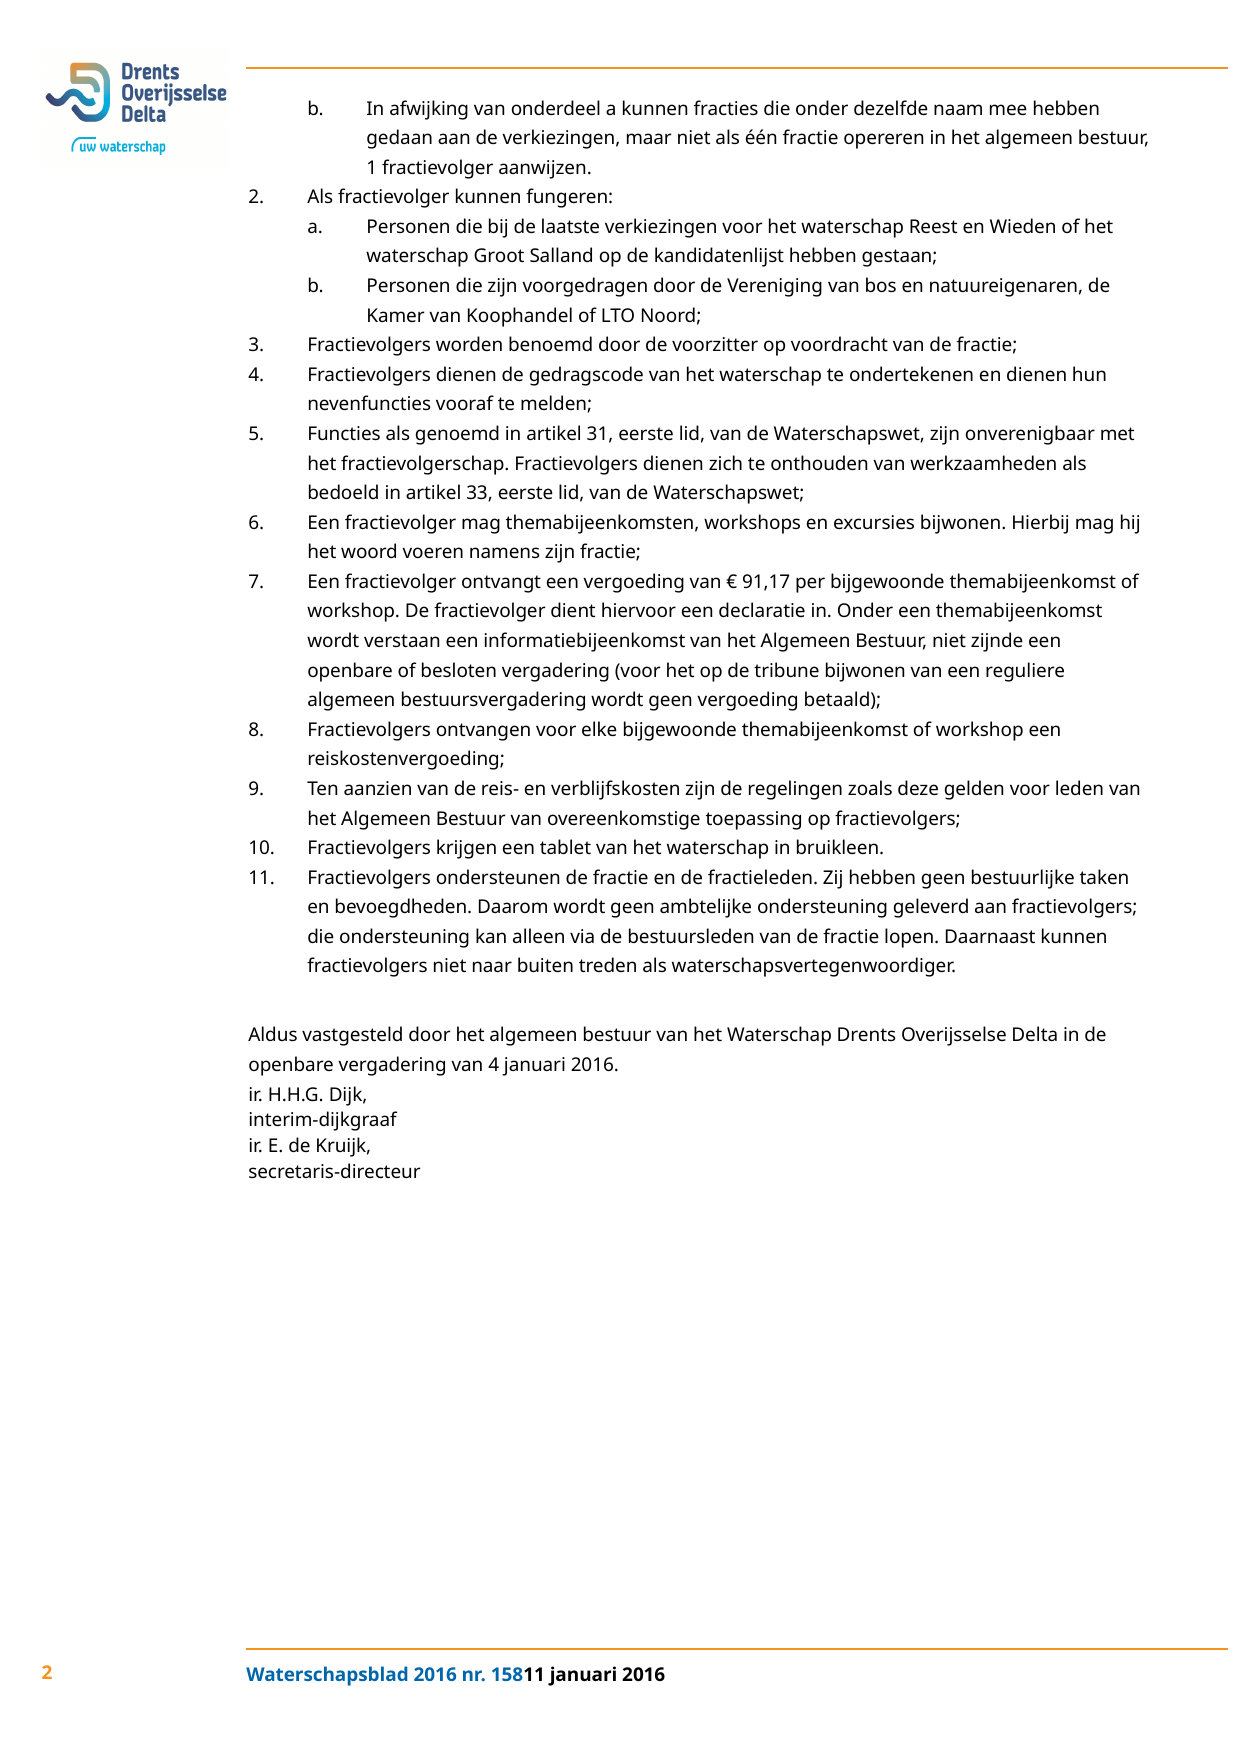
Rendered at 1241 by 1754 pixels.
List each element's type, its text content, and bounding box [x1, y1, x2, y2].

list In afwijking van onderdeel a kunnen fracties die onder dezelfde naam mee hebben gedaan aan de verkiezingen, maar niet als één fractie opereren in het algemeen bestuur, 1 fractievolger aanwijzen. [307, 95, 1152, 180]
list Personen die zijn voorgedragen door de Vereniging van bos en natuureigenaren, de Kamer van Koophandel of LTO Noord; [307, 272, 1152, 328]
text Aldus vastgesteld door het algemeen bestuur van het Waterschap Drents Overijsselse Delta in de openbare vergadering van 4 januari 2016. [248, 1022, 1152, 1077]
list Ten aanzien van de reis- en verblijfskosten zijn de regelingen zoals deze gelden voor leden van het Algemeen Bestuur van overeenkomstige toepassing op fractievolgers; [248, 775, 1152, 831]
text secretaris-directeur [248, 1158, 1152, 1184]
text ir. E. de Kruijk, [248, 1132, 1152, 1158]
list Als fractievolger kunnen fungeren: [248, 183, 1152, 209]
list Een fractievolger ontvangt een vergoeding van € 91,17 per bijgewoonde themabijeenkomst of workshop. De fractievolger dient hiervoor een declaratie in. Onder een themabijeenkomst wordt verstaan een informatiebijeenkomst van het Algemeen Bestuur, niet zijnde een openbare of besloten vergadering (voor het op de tribune bijwonen van een reguliere algemeen bestuursvergadering wordt geen vergoeding betaald); [248, 568, 1152, 712]
list Fractievolgers ondersteunen de fractie en de fractieleden. Zij hebben geen bestuurlijke taken en bevoegdheden. Daarom wordt geen ambtelijke ondersteuning geleverd aan fractievolgers; die ondersteuning kan alleen via de bestuursleden van de fractie lopen. Daarnaast kunnen fractievolgers niet naar buiten treden als waterschapsvertegenwoordiger. [248, 864, 1152, 978]
list Functies als genoemd in artikel 31, eerste lid, van de Waterschapswet, zijn onverenigbaar met het fractievolgerschap. Fractievolgers dienen zich te onthouden van werkzaamheden als bedoeld in artikel 33, eerste lid, van de Waterschapswet; [248, 420, 1152, 505]
list Fractievolgers ontvangen voor elke bijgewoonde themabijeenkomst of workshop een reiskostenvergoeding; [248, 716, 1152, 771]
text ir. H.H.G. Dijk, [248, 1081, 1152, 1106]
picture [41, 47, 231, 172]
list Fractievolgers krijgen een tablet van het waterschap in bruikleen. [248, 834, 1152, 860]
list Een fractievolger mag themabijeenkomsten, workshops en excursies bijwonen. Hierbij mag hij het woord voeren namens zijn fractie; [248, 509, 1152, 564]
list Fractievolgers worden benoemd door de voorzitter op voordracht van de fractie; [248, 331, 1152, 357]
list Personen die bij de laatste verkiezingen voor het waterschap Reest en Wieden of het waterschap Groot Salland op de kandidatenlijst hebben gestaan; [307, 213, 1152, 268]
text interim-dijkgraaf [248, 1106, 1152, 1132]
list Fractievolgers dienen de gedragscode van het waterschap te ondertekenen en dienen hun nevenfuncties vooraf te melden; [248, 361, 1152, 416]
